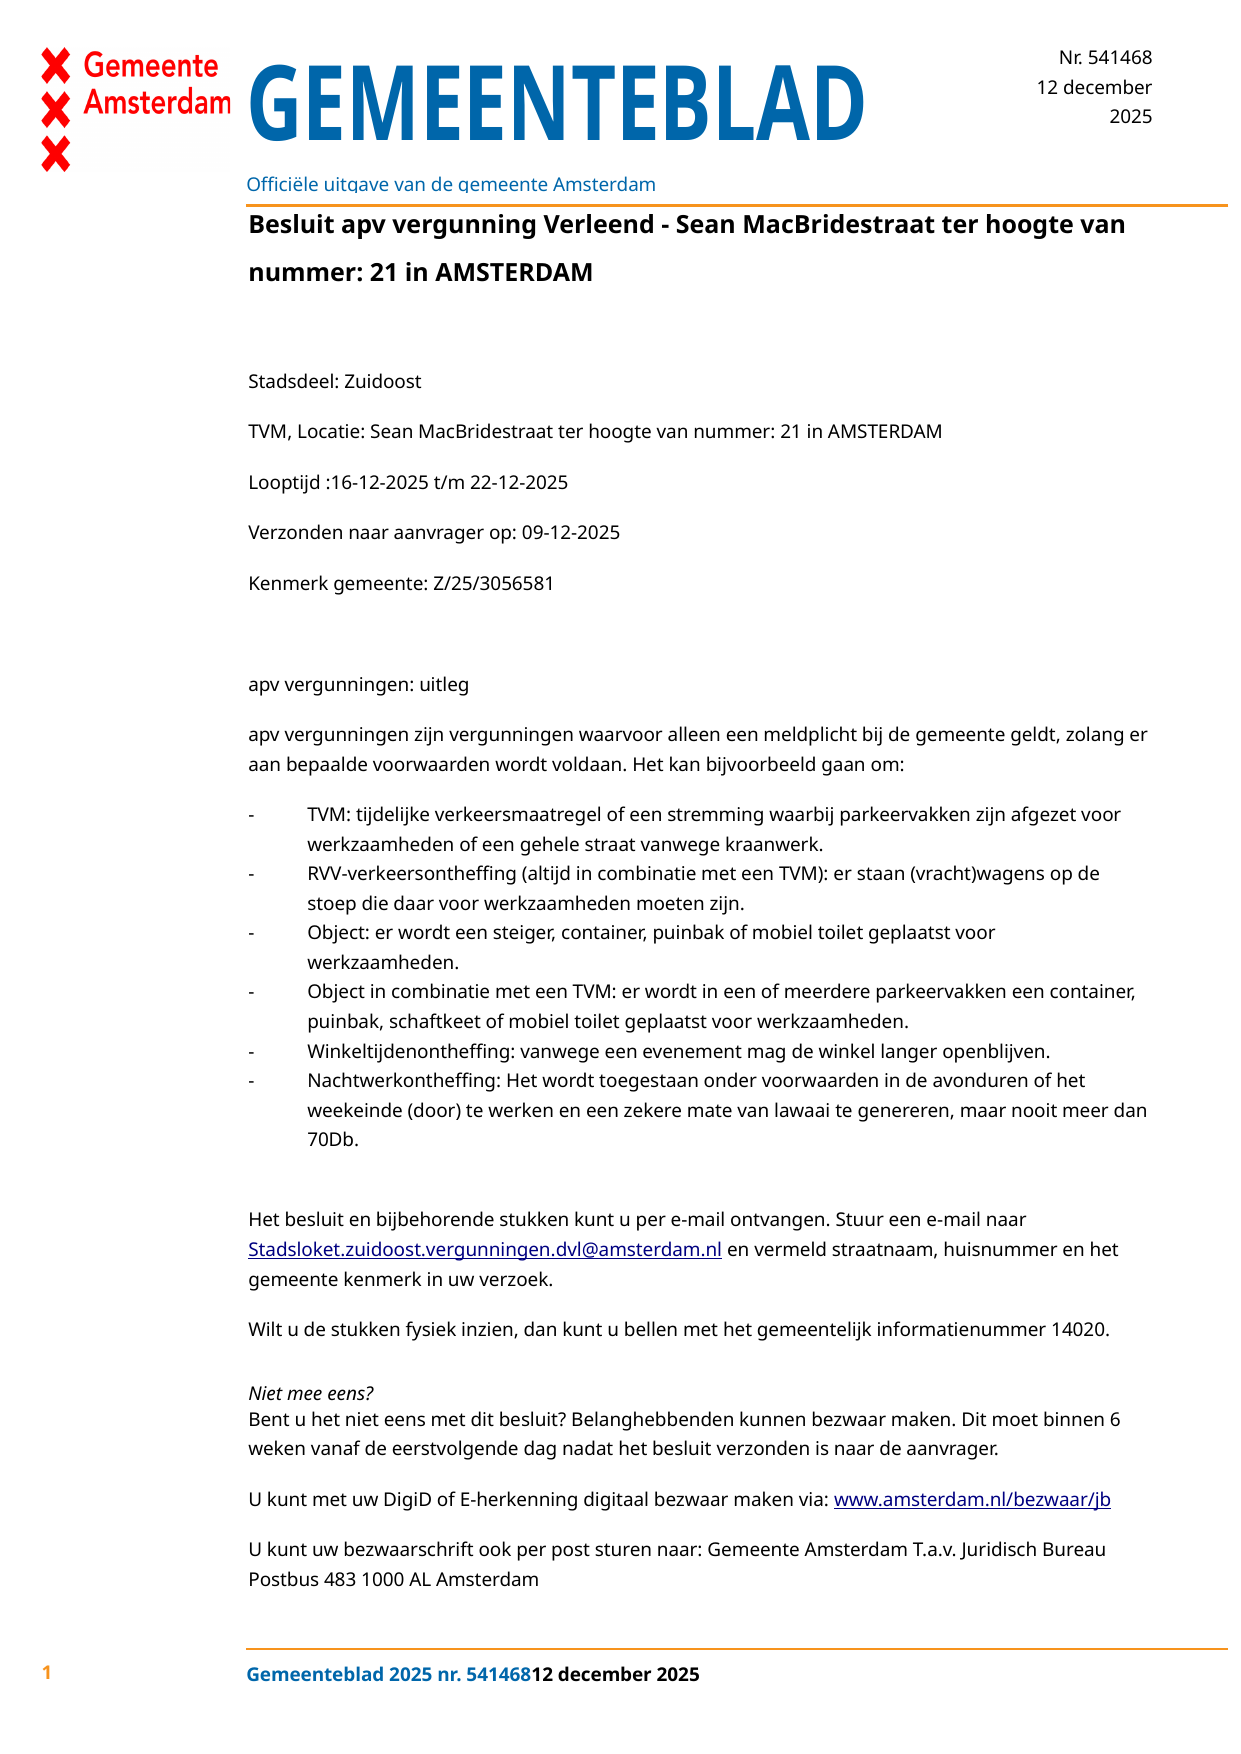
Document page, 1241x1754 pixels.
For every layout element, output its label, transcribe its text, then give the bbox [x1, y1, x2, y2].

text Kenmerk gemeente: Z/25/3056581 [248, 570, 1152, 596]
text Wilt u de stukken fysiek inzien, dan kunt u bellen met het gemeentelijk informatienummer 14020. [248, 1316, 1152, 1342]
picture [41, 47, 231, 172]
text Verzonden naar aanvrager op: 09-12-2025 [248, 519, 1152, 545]
list Winkeltijdenontheffing: vanwege een evenement mag de winkel langer openblijven. [248, 1038, 1152, 1064]
list Object in combinatie met een TVM: er wordt in een of meerdere parkeervakken een container, puinbak, schaftkeet of mobiel toilet geplaatst voor werkzaamheden. [248, 979, 1152, 1034]
list Object: er wordt een steiger, container, puinbak of mobiel toilet geplaatst voor werkzaamheden. [248, 919, 1152, 975]
text Looptijd :16-12-2025 t/m 22-12-2025 [248, 469, 1152, 495]
text U kunt uw bezwaarschrift ook per post sturen naar: Gemeente Amsterdam T.a.v. Juridisch Bureau Postbus 483 1000 AL Amsterdam [248, 1536, 1152, 1592]
text Besluit apv vergunning Verleend - Sean MacBridestraat ter hoogte van nummer: 21 in AMSTERDAM [248, 207, 1152, 288]
list RVV-verkeersontheffing (altijd in combinatie met een TVM): er staan (vracht)wagens op de stoep die daar voor werkzaamheden moeten zijn. [248, 860, 1152, 916]
text Stadsdeel: Zuidoost [248, 368, 1152, 394]
text TVM, Locatie: Sean MacBridestraat ter hoogte van nummer: 21 in AMSTERDAM [248, 419, 1152, 444]
text apv vergunningen: uitleg [248, 671, 1152, 697]
text U kunt met uw DigiD of E-herkenning digitaal bezwaar maken via: www.amsterdam.nl/bezwaar/jb [248, 1486, 1152, 1512]
text Het besluit en bijbehorende stukken kunt u per e-mail ontvangen. Stuur een e-mail naar Stadsloket.zuidoost.vergunningen.dvl@amsterdam.nl en vermeld straatnaam, huisnummer en het gemeente kenmerk in uw verzoek. [248, 1207, 1152, 1292]
text Niet mee eens? [248, 1380, 1152, 1406]
text apv vergunningen zijn vergunningen waarvoor alleen een meldplicht bij de gemeente geldt, zolang er aan bepaalde voorwaarden wordt voldaan. Het kan bijvoorbeeld gaan om: [248, 721, 1152, 777]
list Nachtwerkontheffing: Het wordt toegestaan onder voorwaarden in de avonduren of het weekeinde (door) te werken en een zekere mate van lawaai te genereren, maar nooit meer dan 70Db. [248, 1067, 1152, 1152]
list TVM: tijdelijke verkeersmaatregel of een stremming waarbij parkeervakken zijn afgezet voor werkzaamheden of een gehele straat vanwege kraanwerk. [248, 801, 1152, 857]
text Bent u het niet eens met dit besluit? Belanghebbenden kunnen bezwaar maken. Dit moet binnen 6 weken vanaf de eerstvolgende dag nadat het besluit verzonden is naar de aanvrager. [248, 1406, 1152, 1461]
